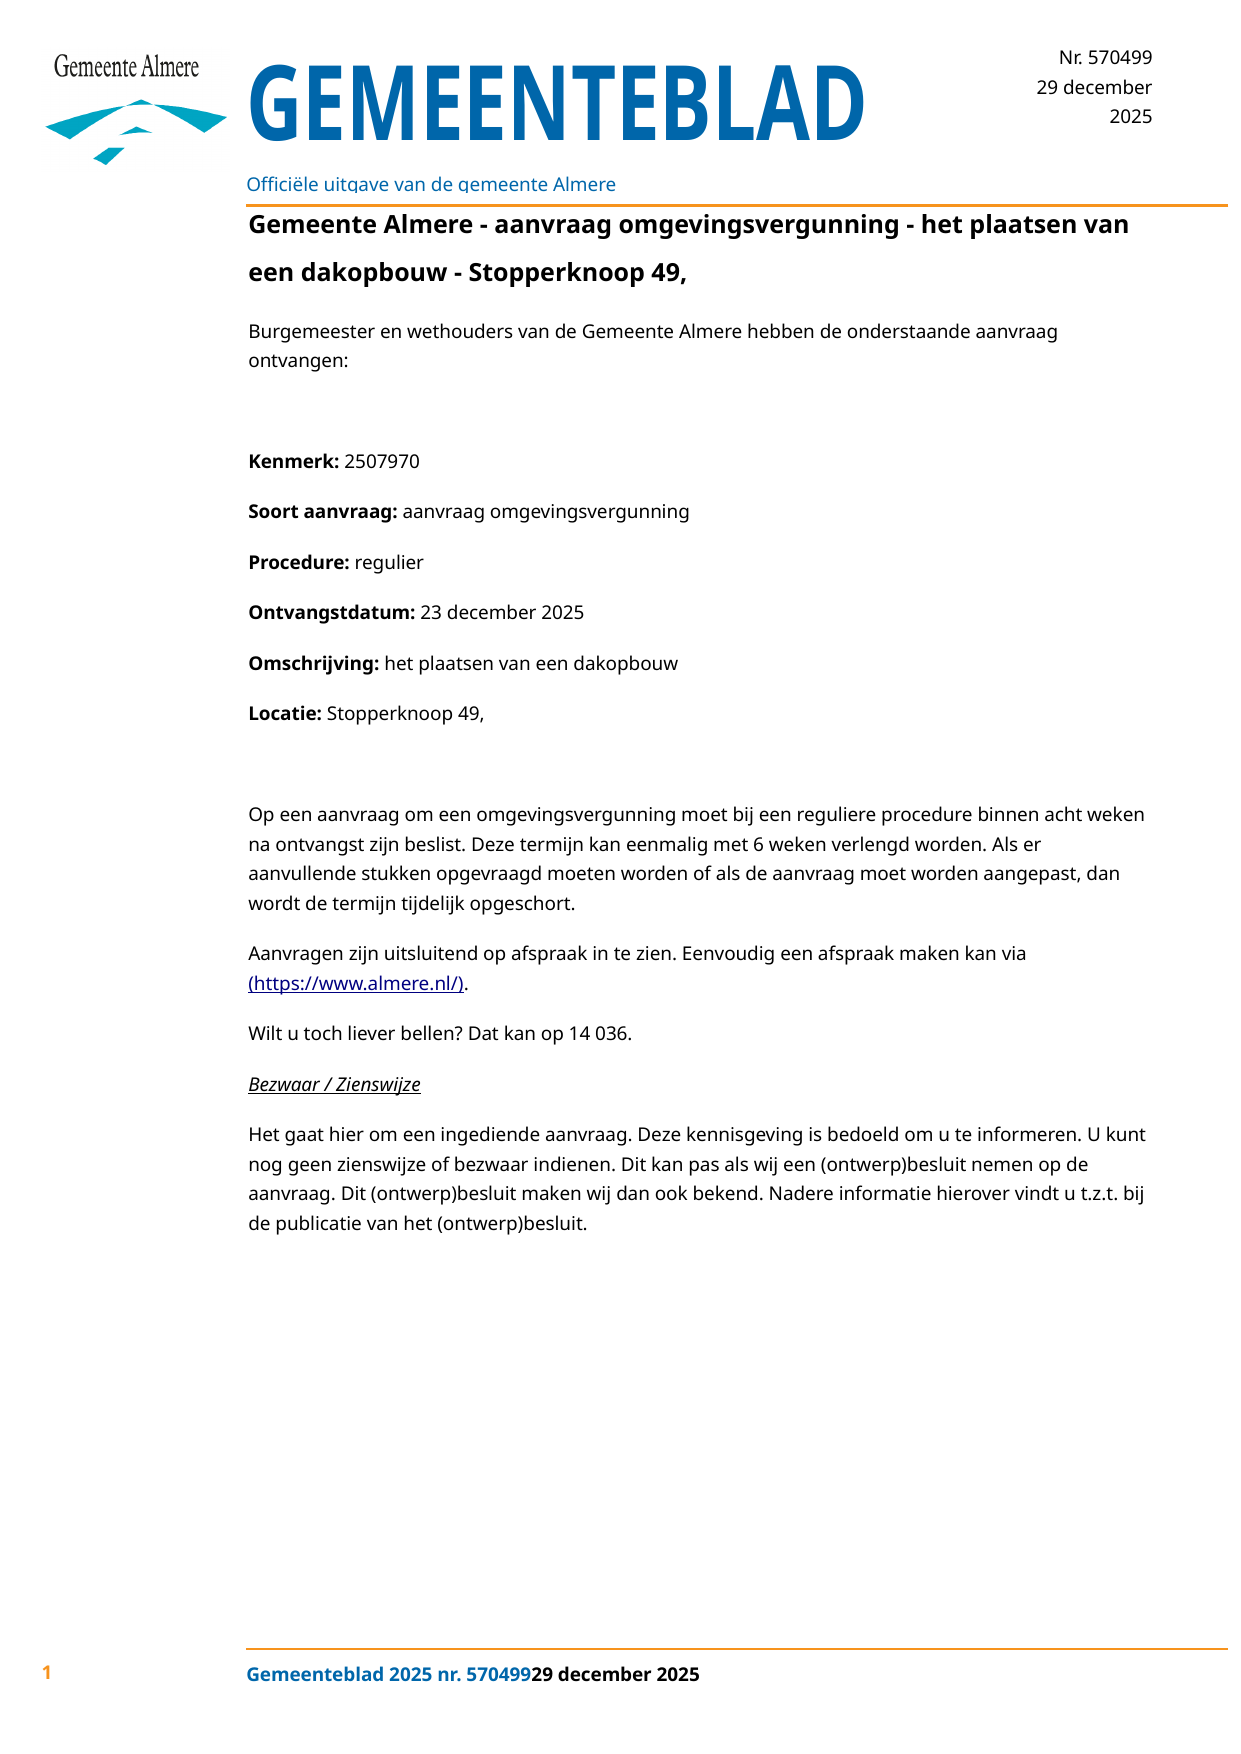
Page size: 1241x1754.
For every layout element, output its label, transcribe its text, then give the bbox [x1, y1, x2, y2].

text Ontvangstdatum: 23 december 2025 [248, 599, 1152, 625]
text Op een aanvraag om een omgevingsvergunning moet bij een reguliere procedure binnen acht weken na ontvangst zijn beslist. Deze termijn kan eenmalig met 6 weken verlengd worden. Als er aanvullende stukken opgevraagd moeten worden of als de aanvraag moet worden aangepast, dan wordt de termijn tijdelijk opgeschort. [248, 801, 1152, 916]
text Burgemeester en wethouders van de Gemeente Almere hebben de onderstaande aanvraag ontvangen: [248, 318, 1152, 373]
picture [41, 47, 231, 172]
text Wilt u toch liever bellen? Dat kan op 14 036. [248, 1020, 1152, 1046]
text Het gaat hier om een ingediende aanvraag. Deze kennisgeving is bedoeld om u te informeren. U kunt nog geen zienswijze of bezwaar indienen. Dit kan pas als wij een (ontwerp)besluit nemen op de aanvraag. Dit (ontwerp)besluit maken wij dan ook bekend. Nadere informatie hierover vindt u t.z.t. bij de publicatie van het (ontwerp)besluit. [248, 1121, 1152, 1236]
text Aanvragen zijn uitsluitend op afspraak in te zien. Eenvoudig een afspraak maken kan via (https://www.almere.nl/). [248, 940, 1152, 996]
text Soort aanvraag: aanvraag omgevingsvergunning [248, 499, 1152, 524]
text Kenmerk: 2507970 [248, 448, 1152, 474]
text Bezwaar / Zienswijze [248, 1071, 1152, 1097]
text Omschrijving: het plaatsen van een dakopbouw [248, 650, 1152, 676]
text Locatie: Stopperknoop 49, [248, 700, 1152, 726]
text Procedure: regulier [248, 549, 1152, 575]
text Gemeente Almere - aanvraag omgevingsvergunning - het plaatsen van een dakopbouw - Stopperknoop 49, [248, 207, 1152, 288]
